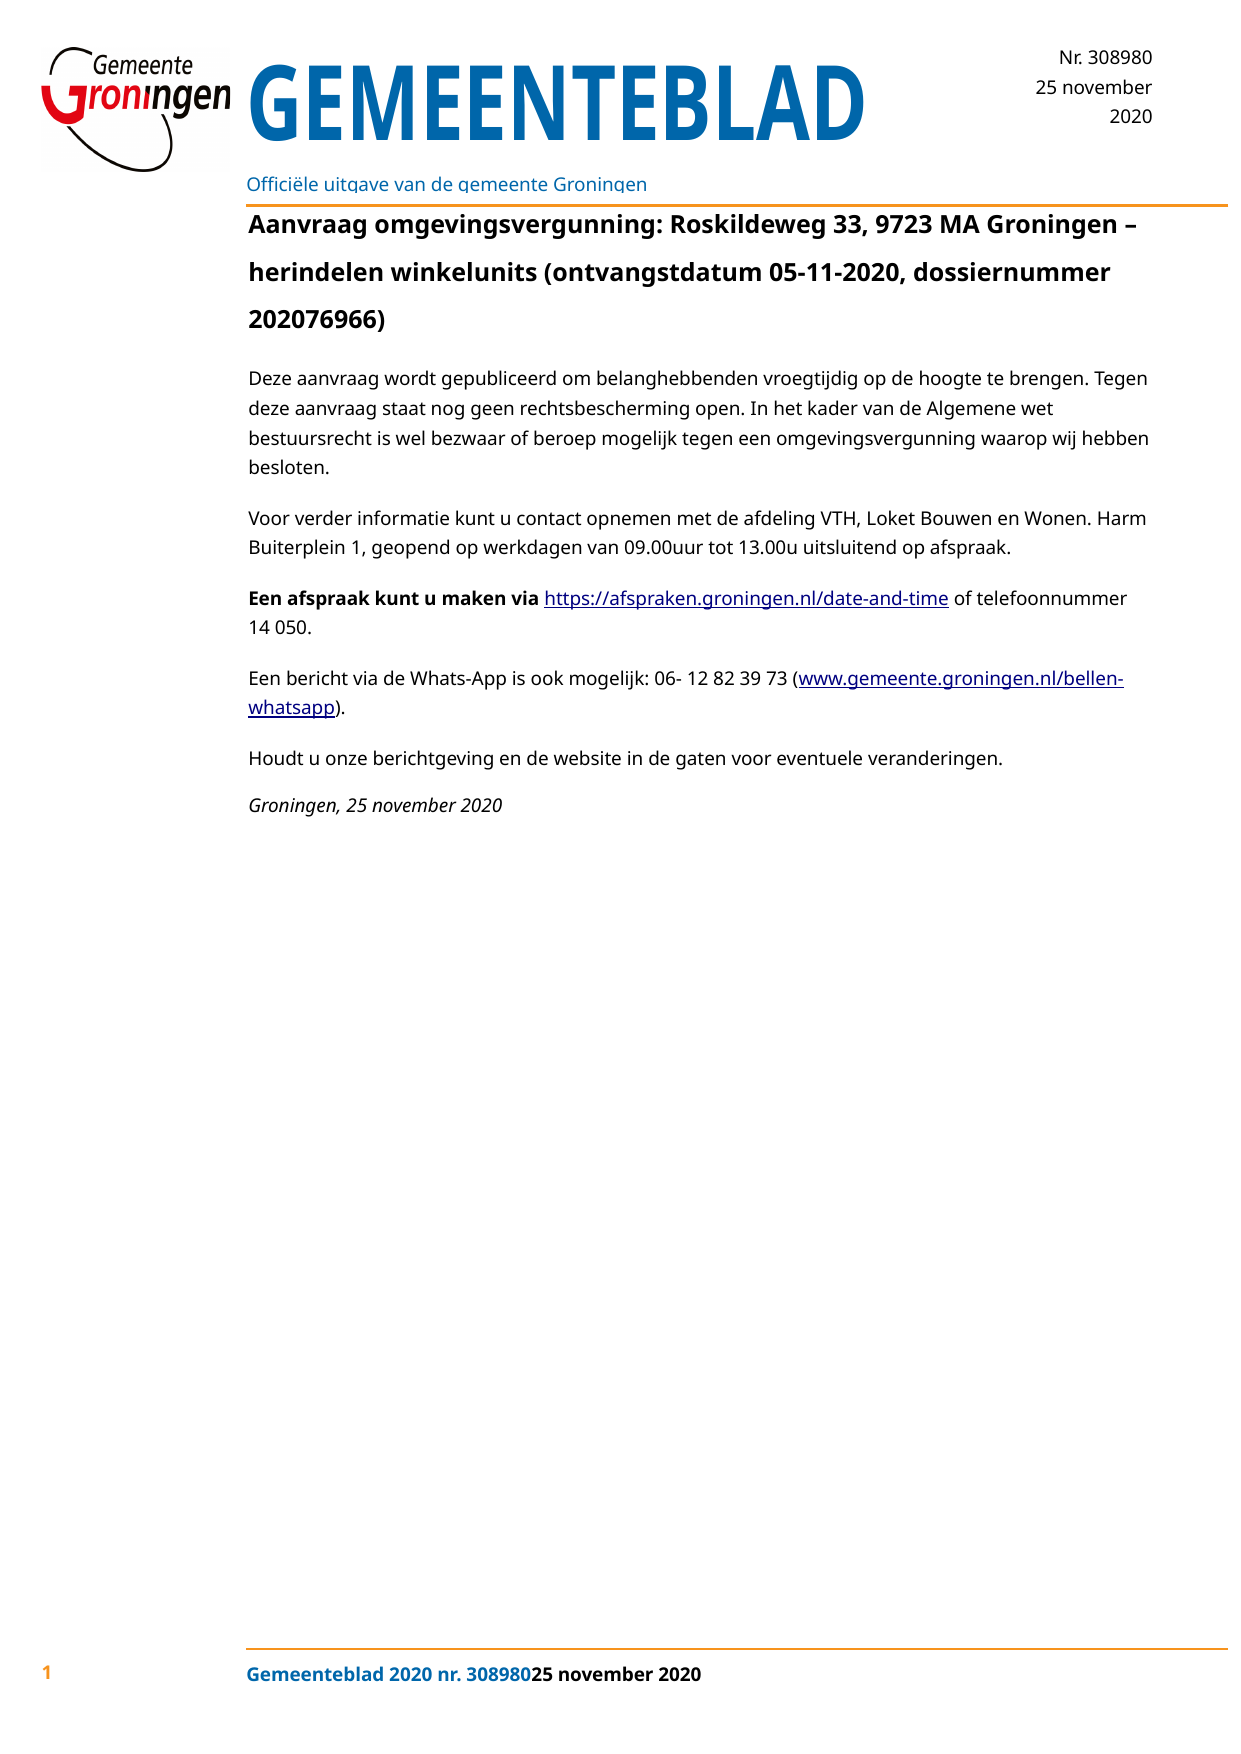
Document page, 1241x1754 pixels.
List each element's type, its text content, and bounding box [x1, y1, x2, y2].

text Aanvraag omgevingsvergunning: Roskildeweg 33, 9723 MA Groningen – herindelen winkelunits (ontvangstdatum 05-11-2020, dossiernummer 202076966) [248, 207, 1152, 336]
text Een afspraak kunt u maken via https://afspraken.groningen.nl/date-and-time of telefoonnummer 14 050. [248, 585, 1152, 640]
text Deze aanvraag wordt gepubliceerd om belanghebbenden vroegtijdig op de hoogte te brengen. Tegen deze aanvraag staat nog geen rechtsbescherming open. In het kader van de Algemene wet bestuursrecht is wel bezwaar of beroep mogelijk tegen een omgevingsvergunning waarop wij hebben besloten. [248, 366, 1152, 480]
text Voor verder informatie kunt u contact opnemen met de afdeling VTH, Loket Bouwen en Wonen. Harm Buiterplein 1, geopend op werkdagen van 09.00uur tot 13.00u uitsluitend op afspraak. [248, 505, 1152, 560]
text Een bericht via de Whats-App is ook mogelijk: 06- 12 82 39 73 (www.gemeente.groningen.nl/bellen-whatsapp). [248, 665, 1152, 720]
text Groningen, 25 november 2020 [248, 792, 1152, 818]
text Houdt u onze berichtgeving en de website in de gaten voor eventuele veranderingen. [248, 745, 1152, 770]
picture [41, 47, 231, 172]
